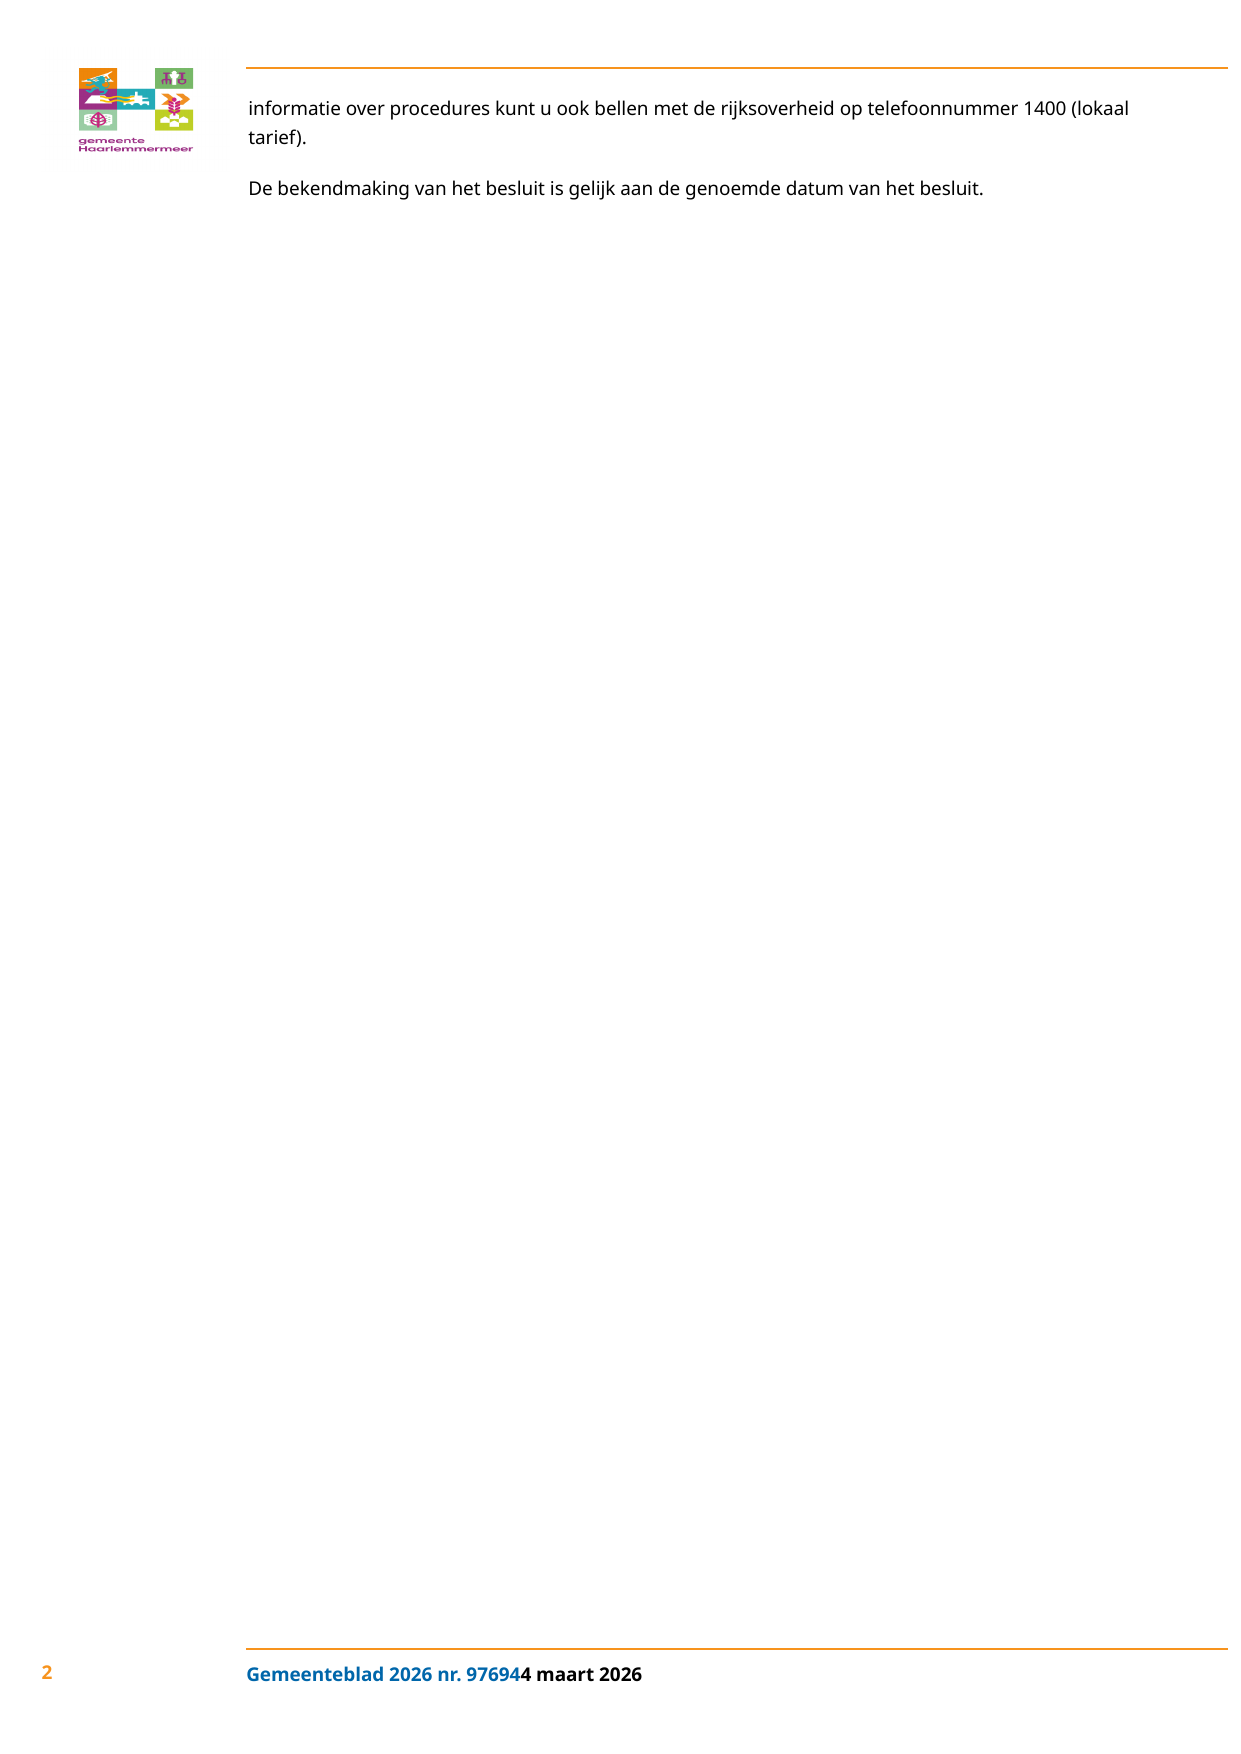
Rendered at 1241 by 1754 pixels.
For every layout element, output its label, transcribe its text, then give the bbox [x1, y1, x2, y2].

picture [41, 47, 231, 172]
text informatie over procedures kunt u ook bellen met de rijksoverheid op telefoonnummer 1400 (lokaal tarief). [248, 95, 1152, 150]
text De bekendmaking van het besluit is gelijk aan de genoemde datum van het besluit. [248, 175, 1152, 201]
